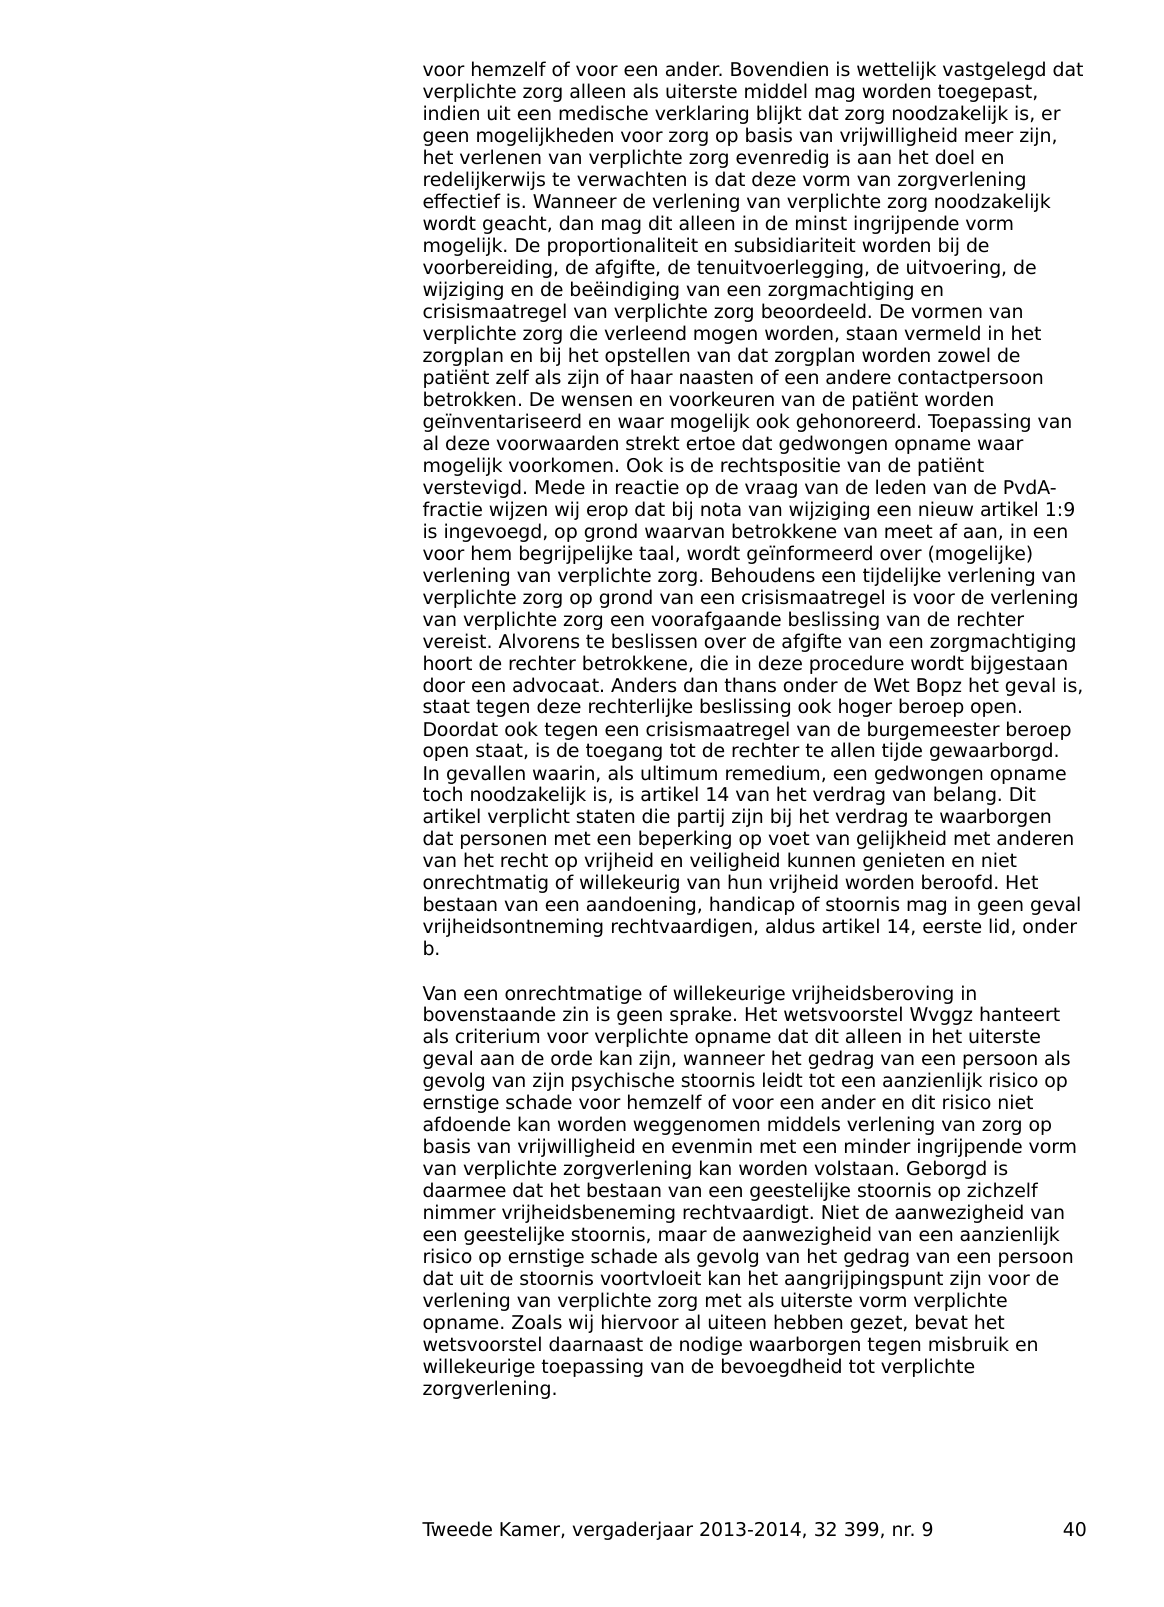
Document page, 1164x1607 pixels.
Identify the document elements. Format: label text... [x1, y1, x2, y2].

text Van een onrechtmatige of willekeurige vrijheidsberoving in bovenstaande zin is geen sprake. Het wetsvoorstel Wvggz hanteert als criterium voor verplichte opname dat dit alleen in het uiterste geval aan de orde kan zijn, wanneer het gedrag van een persoon als gevolg van zijn psychische stoornis leidt tot een aanzienlijk risico op ernstige schade voor hemzelf of voor een ander en dit risico niet afdoende kan worden weggenomen middels verlening van zorg op basis van vrijwilligheid en evenmin met een minder ingrijpende vorm van verplichte zorgverlening kan worden volstaan. Geborgd is daarmee dat het bestaan van een geestelijke stoornis op zichzelf nimmer vrijheidsbeneming rechtvaardigt. Niet de aanwezigheid van een geestelijke stoornis, maar de aanwezigheid van een aanzienlijk risico op ernstige schade als gevolg van het gedrag van een persoon dat uit de stoornis voortvloeit kan het aangrijpingspunt zijn voor de verlening van verplichte zorg met als uiterste vorm verplichte opname. Zoals wij hiervoor al uiteen hebben gezet, bevat het wetsvoorstel daarnaast de nodige waarborgen tegen misbruik en willekeurige toepassing van de bevoegdheid tot verplichte zorgverlening. [422, 982, 1087, 1400]
text voor hemzelf of voor een ander. Bovendien is wettelijk vastgelegd dat verplichte zorg alleen als uiterste middel mag worden toegepast, indien uit een medische verklaring blijkt dat zorg noodzakelijk is, er geen mogelijkheden voor zorg op basis van vrijwilligheid meer zijn, het verlenen van verplichte zorg evenredig is aan het doel en redelijkerwijs te verwachten is dat deze vorm van zorgverlening effectief is. Wanneer de verlening van verplichte zorg noodzakelijk wordt geacht, dan mag dit alleen in de minst ingrijpende vorm mogelijk. De proportionaliteit en subsidiariteit worden bij de voorbereiding, de afgifte, de tenuitvoerlegging, de uitvoering, de wijziging en de beëindiging van een zorgmachtiging en crisismaatregel van verplichte zorg beoordeeld. De vormen van verplichte zorg die verleend mogen worden, staan vermeld in het zorgplan en bij het opstellen van dat zorgplan worden zowel de patiënt zelf als zijn of haar naasten of een andere contactpersoon betrokken. De wensen en voorkeuren van de patiënt worden geïnventariseerd en waar mogelijk ook gehonoreerd. Toepassing van al deze voorwaarden strekt ertoe dat gedwongen opname waar mogelijk voorkomen. Ook is de rechtspositie van de patiënt verstevigd. Mede in reactie op de vraag van de leden van de PvdA-fractie wijzen wij erop dat bij nota van wijziging een nieuw artikel 1:9 is ingevoegd, op grond waarvan betrokkene van meet af aan, in een voor hem begrijpelijke taal, wordt geïnformeerd over (mogelijke) verlening van verplichte zorg. Behoudens een tijdelijke verlening van verplichte zorg op grond van een crisismaatregel is voor de verlening van verplichte zorg een voorafgaande beslissing van de rechter vereist. Alvorens te beslissen over de afgifte van een zorgmachtiging hoort de rechter betrokkene, die in deze procedure wordt bijgestaan door een advocaat. Anders dan thans onder de Wet Bopz het geval is, staat tegen deze rechterlijke beslissing ook hoger beroep open. Doordat ook tegen een crisismaatregel van de burgemeester beroep open staat, is de toegang tot de rechter te allen tijde gewaarborgd. [422, 59, 1087, 762]
text In gevallen waarin, als ultimum remedium, een gedwongen opname toch noodzakelijk is, is artikel 14 van het verdrag van belang. Dit artikel verplicht staten die partij zijn bij het verdrag te waarborgen dat personen met een beperking op voet van gelijkheid met anderen van het recht op vrijheid en veiligheid kunnen genieten en niet onrechtmatig of willekeurig van hun vrijheid worden beroofd. Het bestaan van een aandoening, handicap of stoornis mag in geen geval vrijheidsontneming rechtvaardigen, aldus artikel 14, eerste lid, onder b. [422, 762, 1087, 960]
